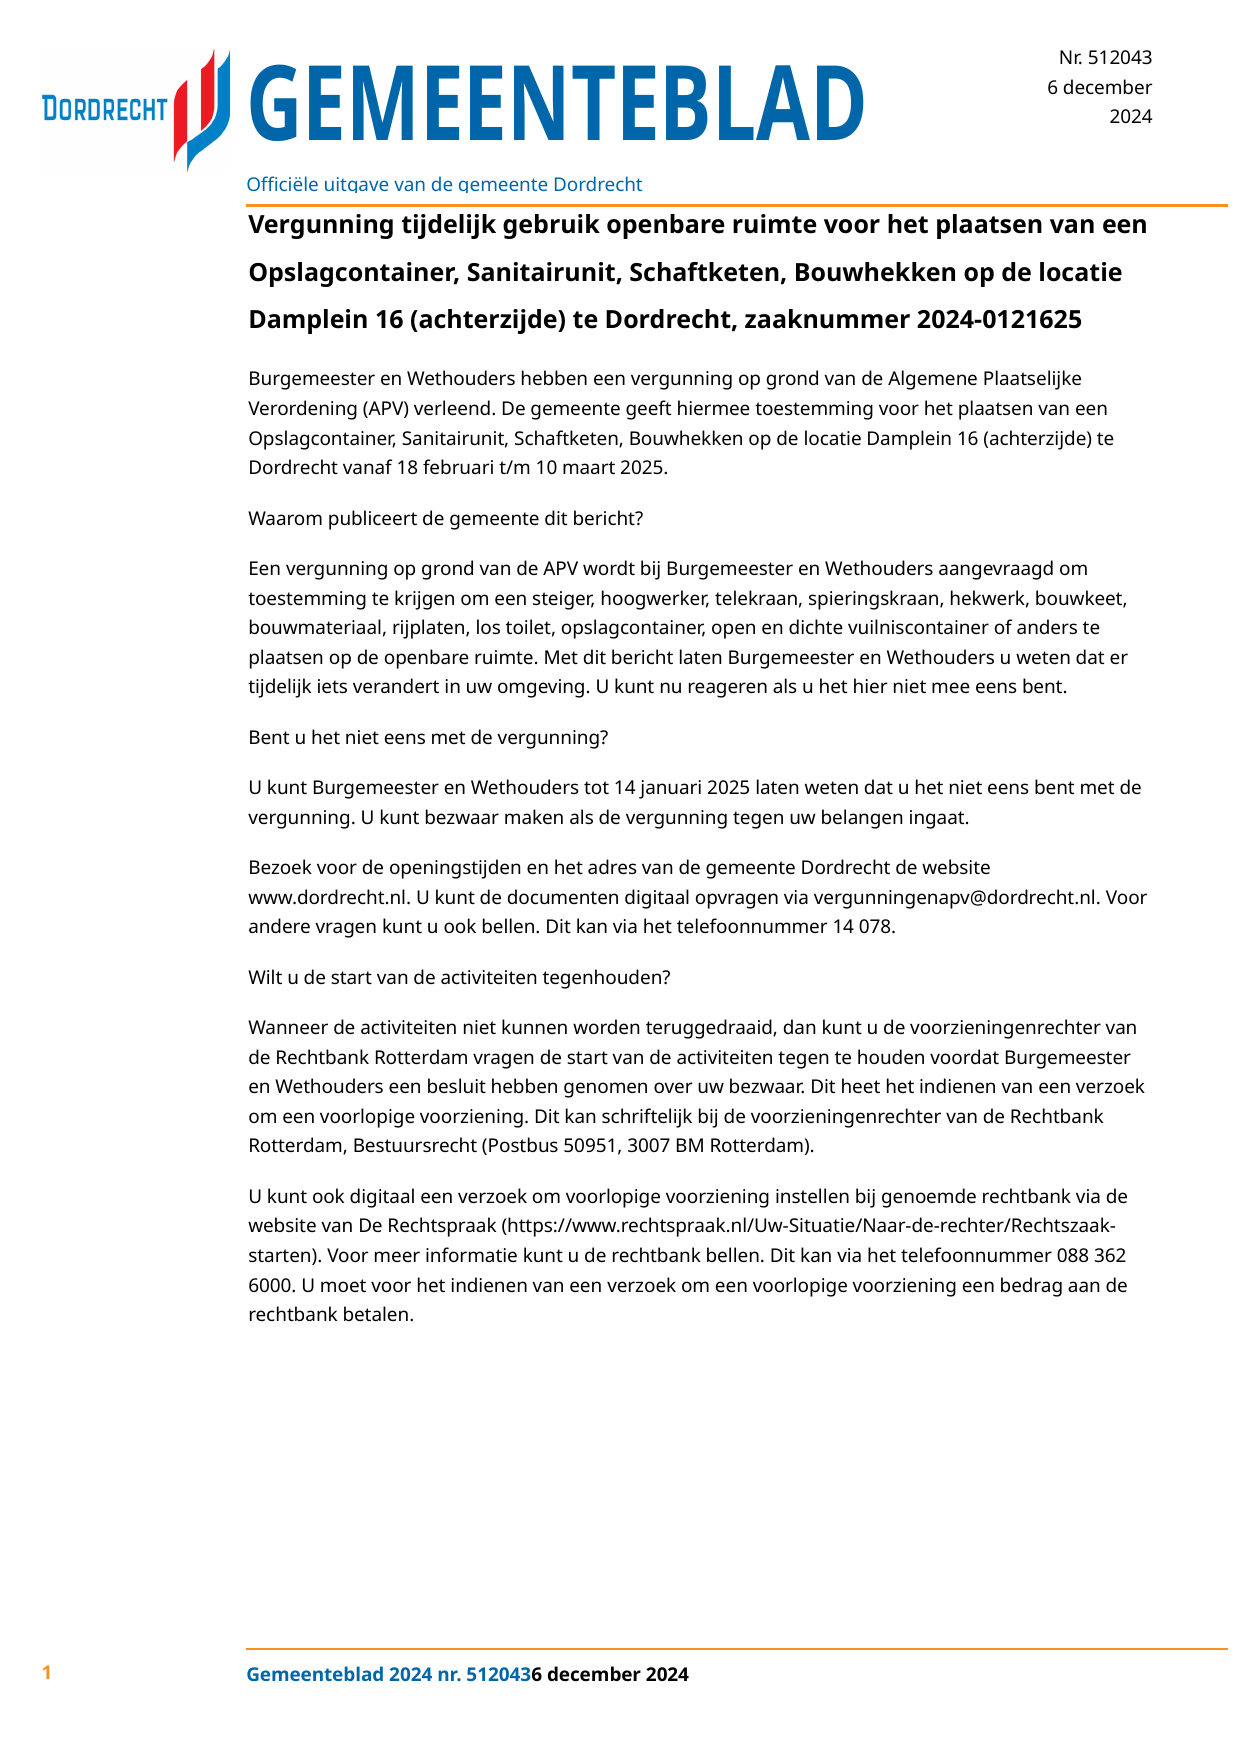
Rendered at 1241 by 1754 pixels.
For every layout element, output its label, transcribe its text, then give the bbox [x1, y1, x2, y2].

text Wanneer de activiteiten niet kunnen worden teruggedraaid, dan kunt u de voorzieningenrechter van de Rechtbank Rotterdam vragen de start van de activiteiten tegen te houden voordat Burgemeester en Wethouders een besluit hebben genomen over uw bezwaar. Dit heet het indienen van een verzoek om een voorlopige voorziening. Dit kan schriftelijk bij de voorzieningenrechter van de Rechtbank Rotterdam, Bestuursrecht (Postbus 50951, 3007 BM Rotterdam). [248, 1014, 1152, 1158]
text Burgemeester en Wethouders hebben een vergunning op grond van de Algemene Plaatselijke Verordening (APV) verleend. De gemeente geeft hiermee toestemming voor het plaatsen van een Opslagcontainer, Sanitairunit, Schaftketen, Bouwhekken op de locatie Damplein 16 (achterzijde) te Dordrecht vanaf 18 februari t/m 10 maart 2025. [248, 366, 1152, 480]
text U kunt Burgemeester en Wethouders tot 14 januari 2025 laten weten dat u het niet eens bent met de vergunning. U kunt bezwaar maken als de vergunning tegen uw belangen ingaat. [248, 774, 1152, 829]
picture [41, 47, 231, 172]
text Waarom publiceert de gemeente dit bericht? [248, 505, 1152, 530]
text Een vergunning op grond van de APV wordt bij Burgemeester en Wethouders aangevraagd om toestemming te krijgen om een steiger, hoogwerker, telekraan, spieringskraan, hekwerk, bouwkeet, bouwmateriaal, rijplaten, los toilet, opslagcontainer, open en dichte vuilniscontainer of anders te plaatsen op de openbare ruimte. Met dit bericht laten Burgemeester en Wethouders u weten dat er tijdelijk iets verandert in uw omgeving. U kunt nu reageren als u het hier niet mee eens bent. [248, 555, 1152, 699]
text Wilt u de start van de activiteiten tegenhouden? [248, 964, 1152, 989]
text Vergunning tijdelijk gebruik openbare ruimte voor het plaatsen van een Opslagcontainer, Sanitairunit, Schaftketen, Bouwhekken op de locatie Damplein 16 (achterzijde) te Dordrecht, zaaknummer 2024-0121625 [248, 207, 1152, 336]
text Bezoek voor de openingstijden en het adres van de gemeente Dordrecht de website www.dordrecht.nl. U kunt de documenten digitaal opvragen via vergunningenapv@dordrecht.nl. Voor andere vragen kunt u ook bellen. Dit kan via het telefoonnummer 14 078. [248, 854, 1152, 939]
text Bent u het niet eens met de vergunning? [248, 724, 1152, 749]
text U kunt ook digitaal een verzoek om voorlopige voorziening instellen bij genoemde rechtbank via de website van De Rechtspraak (https://www.rechtspraak.nl/Uw-Situatie/Naar-de-rechter/Rechtszaak-starten). Voor meer informatie kunt u de rechtbank bellen. Dit kan via het telefoonnummer 088 362 6000. U moet voor het indienen van een verzoek om een voorlopige voorziening een bedrag aan de rechtbank betalen. [248, 1183, 1152, 1327]
